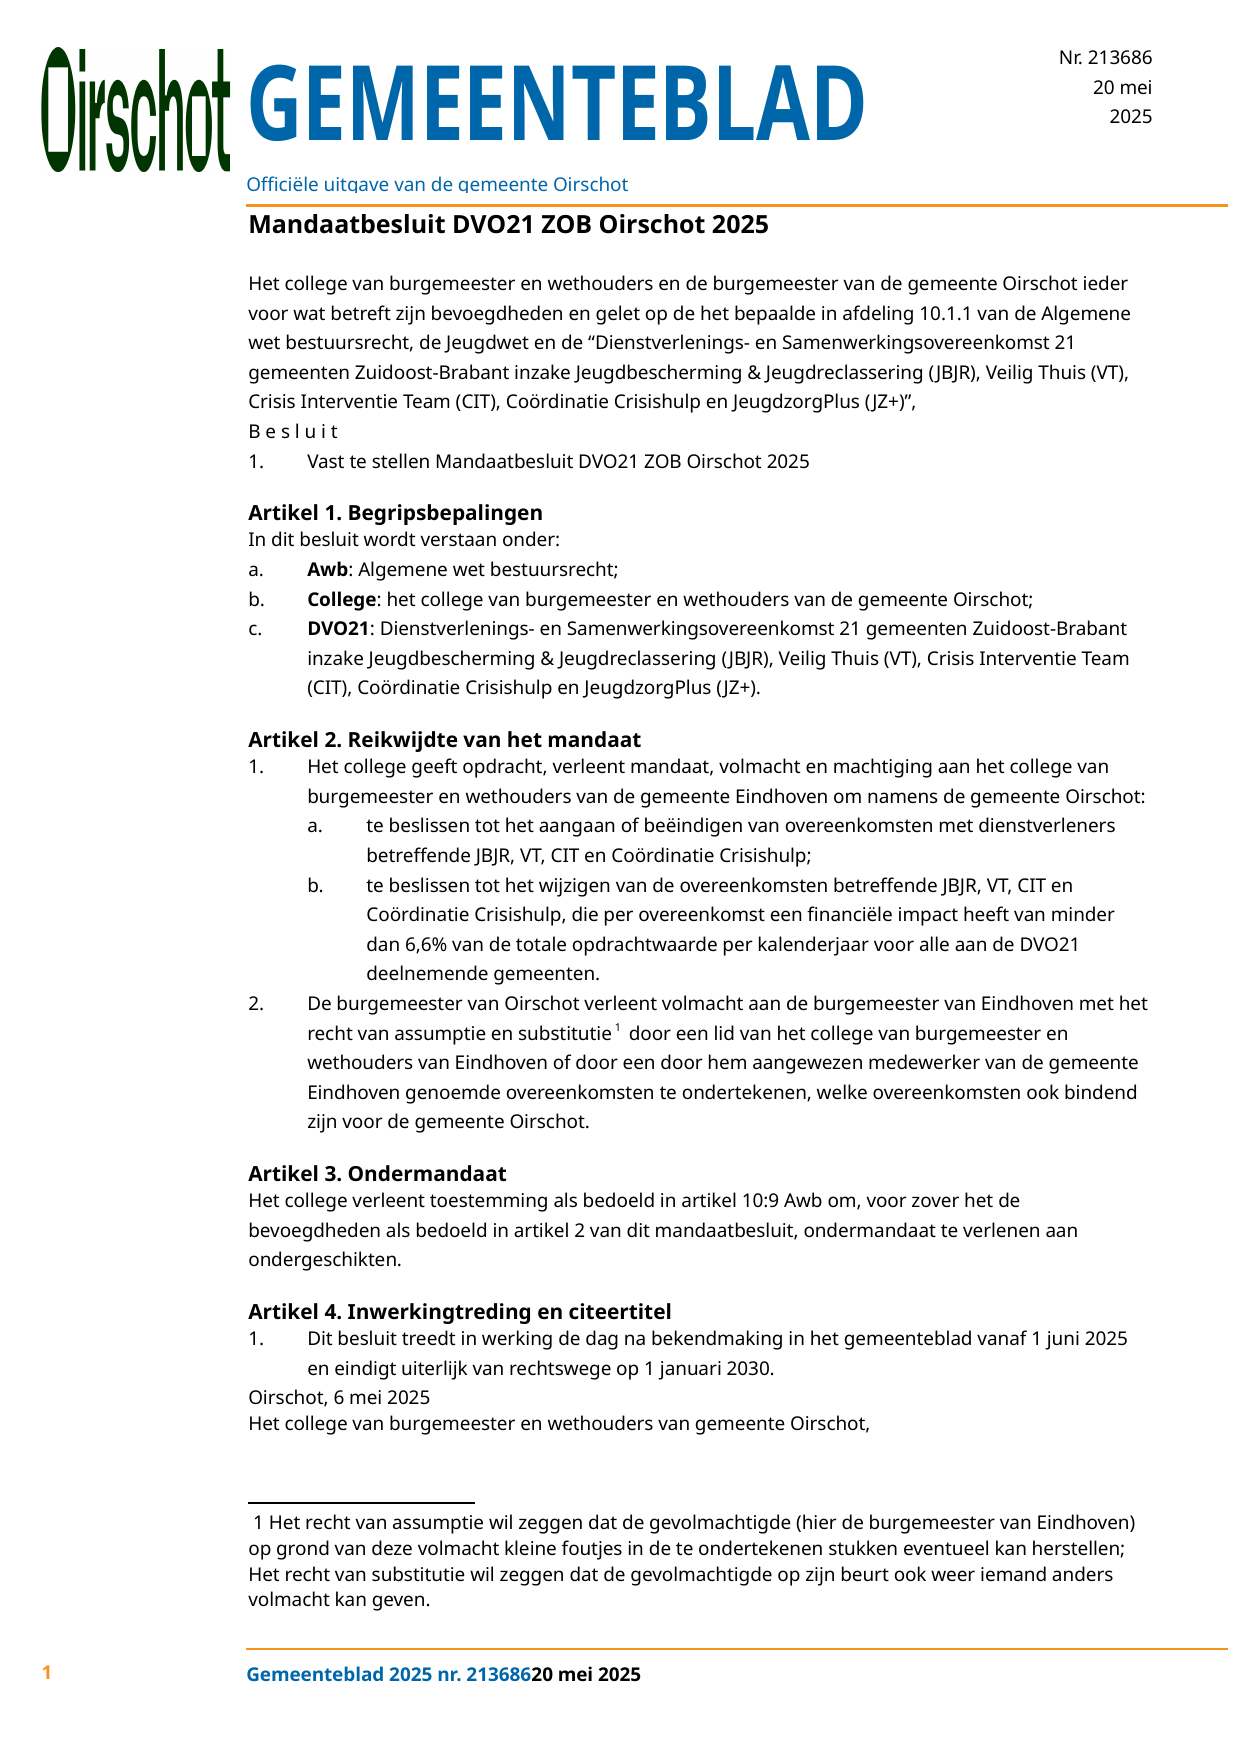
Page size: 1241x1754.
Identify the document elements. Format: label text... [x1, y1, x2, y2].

text Artikel 1. Begripsbepalingen [248, 498, 1152, 527]
list College: het college van burgemeester en wethouders van de gemeente Oirschot; [248, 586, 1152, 612]
text In dit besluit wordt verstaan onder: [248, 527, 1152, 552]
text B e s l u i t [248, 418, 1152, 444]
picture [41, 47, 231, 172]
list te beslissen tot het aangaan of beëindigen van overeenkomsten met dienstverleners betreffende JBJR, VT, CIT en Coördinatie Crisishulp; [307, 813, 1152, 868]
list Awb: Algemene wet bestuursrecht; [248, 556, 1152, 582]
text Het college verleent toestemming als bedoeld in artikel 10:9 Awb om, voor zover het de bevoegdheden als bedoeld in artikel 2 van dit mandaatbesluit, ondermandaat te verlenen aan ondergeschikten. [248, 1187, 1152, 1272]
text Artikel 2. Reikwijdte van het mandaat [248, 725, 1152, 753]
text Mandaatbesluit DVO21 ZOB Oirschot 2025 [248, 207, 1152, 241]
text Het college van burgemeester en wethouders en de burgemeester van de gemeente Oirschot ieder voor wat betreft zijn bevoegdheden en gelet op de het bepaalde in afdeling 10.1.1 van de Algemene wet bestuursrecht, de Jeugdwet en de “Dienstverlenings- en Samenwerkingsovereenkomst 21 gemeenten Zuidoost-Brabant inzake Jeugdbescherming & Jeugdreclassering (JBJR), Veilig Thuis (VT), Crisis Interventie Team (CIT), Coördinatie Crisishulp en JeugdzorgPlus (JZ+)”, [248, 270, 1152, 414]
list Vast te stellen Mandaatbesluit DVO21 ZOB Oirschot 2025 [248, 448, 1152, 473]
list Dit besluit treedt in werking de dag na bekendmaking in het gemeenteblad vanaf 1 juni 2025 en eindigt uiterlijk van rechtswege op 1 januari 2030. [248, 1325, 1152, 1381]
text Artikel 3. Ondermandaat [248, 1159, 1152, 1187]
text Het college van burgemeester en wethouders van gemeente Oirschot, [248, 1410, 1152, 1436]
list Het college geeft opdracht, verleent mandaat, volmacht en machtiging aan het college van burgemeester en wethouders van de gemeente Eindhoven om namens de gemeente Oirschot: [248, 753, 1152, 809]
list DVO21: Dienstverlenings- en Samenwerkingsovereenkomst 21 gemeenten Zuidoost-Brabant inzake Jeugdbescherming & Jeugdreclassering (JBJR), Veilig Thuis (VT), Crisis Interventie Team (CIT), Coördinatie Crisishulp en JeugdzorgPlus (JZ+). [248, 615, 1152, 700]
list De burgemeester van Oirschot verleent volmacht aan de burgemeester van Eindhoven met het recht van assumptie en substitutie door een lid van het college van burgemeester en wethouders van Eindhoven of door een door hem aangewezen medewerker van de gemeente Eindhoven genoemde overeenkomsten te ondertekenen, welke overeenkomsten ook bindend zijn voor de gemeente Oirschot. [248, 990, 1152, 1134]
list Het recht van assumptie wil zeggen dat de gevolmachtigde (hier de burgemeester van Eindhoven) op grond van deze volmacht kleine foutjes in de te ondertekenen stukken eventueel kan herstellen; Het recht van substitutie wil zeggen dat de gevolmachtigde op zijn beurt ook weer iemand anders volmacht kan geven. [248, 1509, 1152, 1612]
text Artikel 4. Inwerkingtreding en citeertitel [248, 1297, 1152, 1325]
text Oirschot, 6 mei 2025 [248, 1384, 1152, 1410]
list te beslissen tot het wijzigen van de overeenkomsten betreffende JBJR, VT, CIT en Coördinatie Crisishulp, die per overeenkomst een financiële impact heeft van minder dan 6,6% van de totale opdrachtwaarde per kalenderjaar voor alle aan de DVO21 deelnemende gemeenten. [307, 872, 1152, 986]
